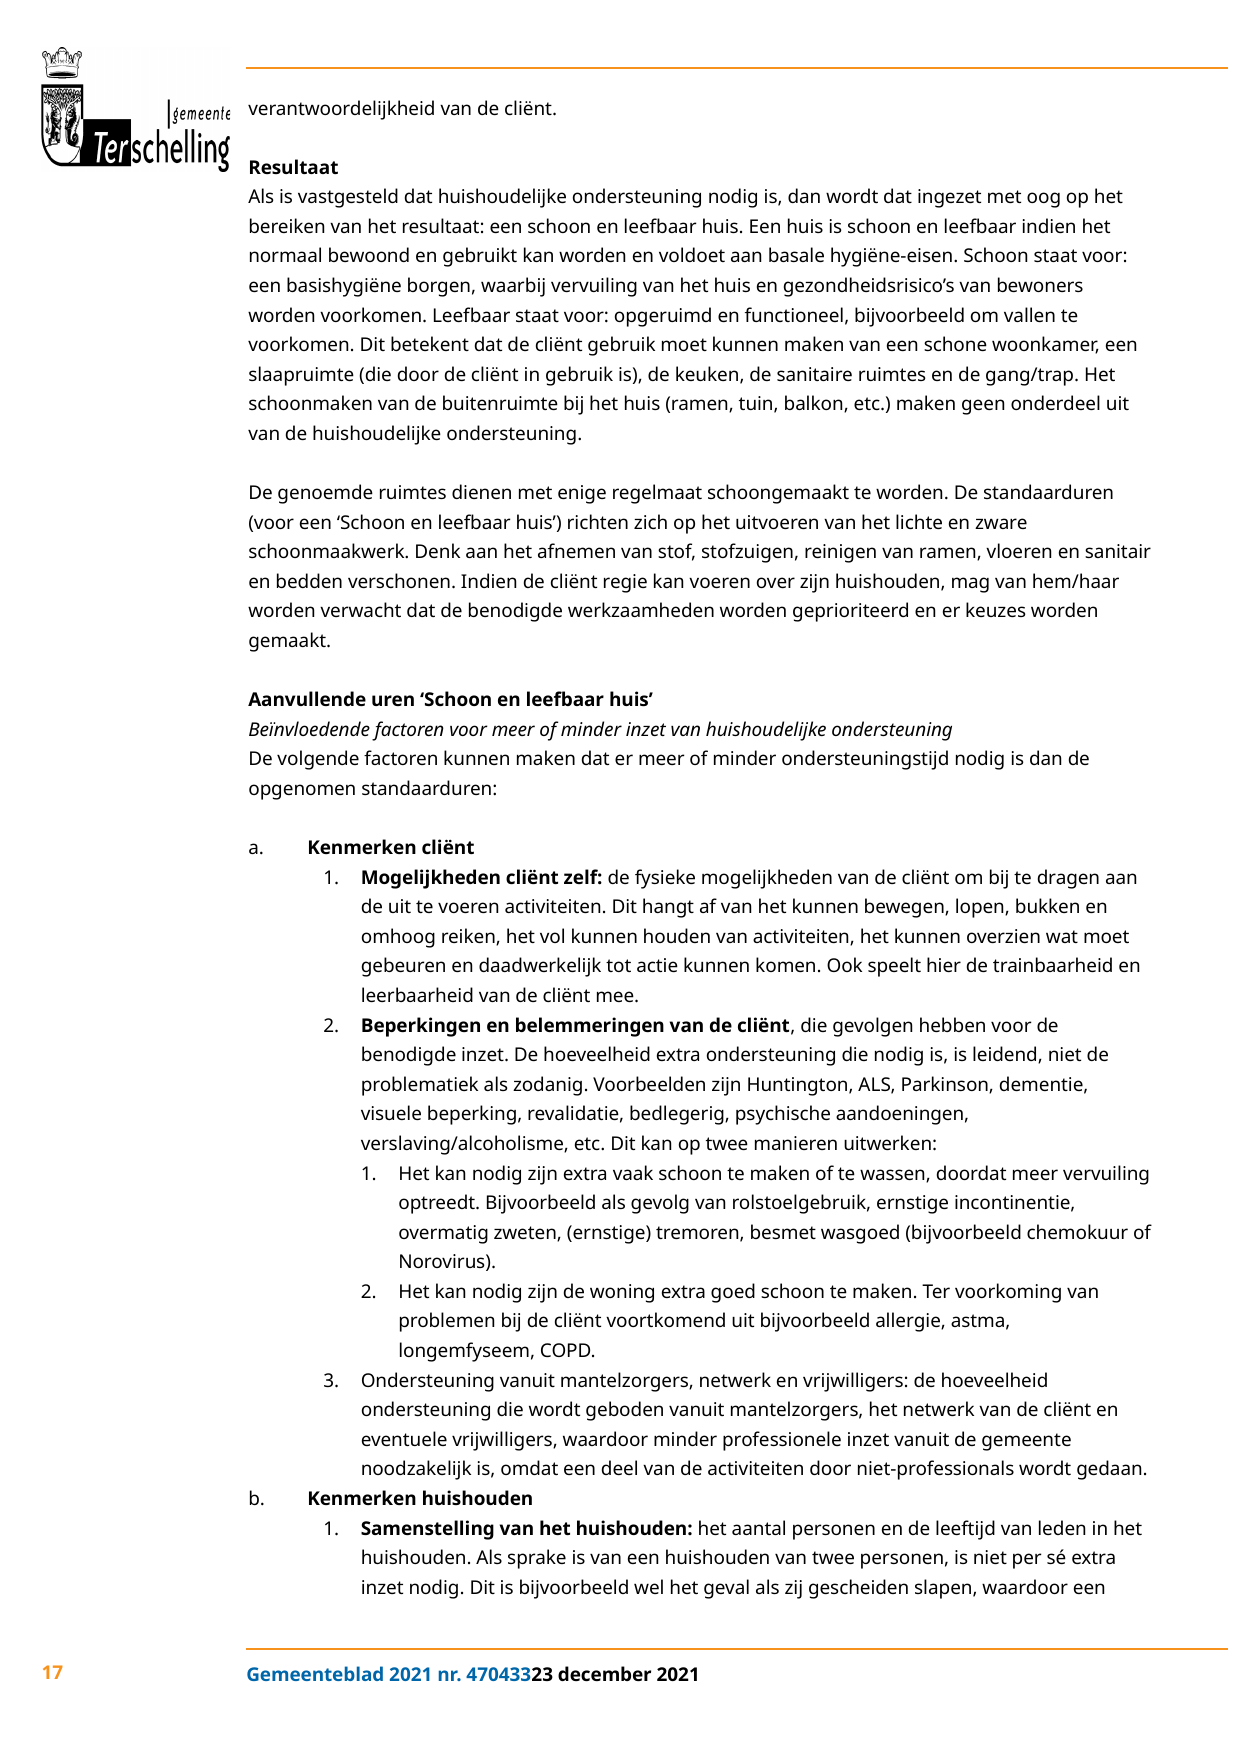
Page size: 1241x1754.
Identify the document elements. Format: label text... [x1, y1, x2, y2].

list Kenmerken cliënt [248, 834, 1152, 860]
text De genoemde ruimtes dienen met enige regelmaat schoongemaakt te worden. De standaarduren (voor een ‘Schoon en leefbaar huis’) richten zich op het uitvoeren van het lichte en zware schoonmaakwerk. Denk aan het afnemen van stof, stofzuigen, reinigen van ramen, vloeren en sanitair en bedden verschonen. Indien de cliënt regie kan voeren over zijn huishouden, mag van hem/haar worden verwacht dat de benodigde werkzaamheden worden geprioriteerd en er keuzes worden gemaakt. [248, 479, 1152, 653]
list Beperkingen en belemmeringen van de cliënt, die gevolgen hebben voor de benodigde inzet. De hoeveelheid extra ondersteuning die nodig is, is leidend, niet de problematiek als zodanig. Voorbeelden zijn Huntington, ALS, Parkinson, dementie, visuele beperking, revalidatie, bedlegerig, psychische aandoeningen, verslaving/alcoholisme, etc. Dit kan op twee manieren uitwerken: [323, 1012, 1152, 1156]
text Resultaat [248, 154, 1152, 180]
list Het kan nodig zijn extra vaak schoon te maken of te wassen, doordat meer vervuiling optreedt. Bijvoorbeeld als gevolg van rolstoelgebruik, ernstige incontinentie, overmatig zweten, (ernstige) tremoren, besmet wasgoed (bijvoorbeeld chemokuur of Norovirus). [361, 1160, 1152, 1274]
list Samenstelling van het huishouden: het aantal personen en de leeftijd van leden in het huishouden. Als sprake is van een huishouden van twee personen, is niet per sé extra inzet nodig. Dit is bijvoorbeeld wel het geval als zij gescheiden slapen, waardoor een [323, 1515, 1152, 1600]
text De volgende factoren kunnen maken dat er meer of minder ondersteuningstijd nodig is dan de opgenomen standaarduren: [248, 746, 1152, 801]
text verantwoordelijkheid van de cliënt. [248, 95, 1152, 121]
list Mogelijkheden cliënt zelf: de fysieke mogelijkheden van de cliënt om bij te dragen aan de uit te voeren activiteiten. Dit hangt af van het kunnen bewegen, lopen, bukken en omhoog reiken, het vol kunnen houden van activiteiten, het kunnen overzien wat moet gebeuren en daadwerkelijk tot actie kunnen komen. Ook speelt hier de trainbaarheid en leerbaarheid van de cliënt mee. [323, 864, 1152, 1008]
list Ondersteuning vanuit mantelzorgers, netwerk en vrijwilligers: de hoeveelheid ondersteuning die wordt geboden vanuit mantelzorgers, het netwerk van de cliënt en eventuele vrijwilligers, waardoor minder professionele inzet vanuit de gemeente noodzakelijk is, omdat een deel van de activiteiten door niet-professionals wordt gedaan. [323, 1367, 1152, 1481]
text Beïnvloedende factoren voor meer of minder inzet van huishoudelijke ondersteuning [248, 716, 1152, 742]
text Als is vastgesteld dat huishoudelijke ondersteuning nodig is, dan wordt dat ingezet met oog op het bereiken van het resultaat: een schoon en leefbaar huis. Een huis is schoon en leefbaar indien het normaal bewoond en gebruikt kan worden en voldoet aan basale hygiëne-eisen. Schoon staat voor: een basishygiëne borgen, waarbij vervuiling van het huis en gezondheidsrisico’s van bewoners worden voorkomen. Leefbaar staat voor: opgeruimd en functioneel, bijvoorbeeld om vallen te voorkomen. Dit betekent dat de cliënt gebruik moet kunnen maken van een schone woonkamer, een slaapruimte (die door de cliënt in gebruik is), de keuken, de sanitaire ruimtes en de gang/trap. Het schoonmaken van de buitenruimte bij het huis (ramen, tuin, balkon, etc.) maken geen onderdeel uit van de huishoudelijke ondersteuning. [248, 183, 1152, 446]
picture [41, 47, 231, 172]
text Aanvullende uren ‘Schoon en leefbaar huis’ [248, 686, 1152, 712]
list Kenmerken huishouden [248, 1485, 1152, 1511]
list Het kan nodig zijn de woning extra goed schoon te maken. Ter voorkoming van problemen bij de cliënt voortkomend uit bijvoorbeeld allergie, astma, longemfyseem, COPD. [361, 1278, 1152, 1363]
